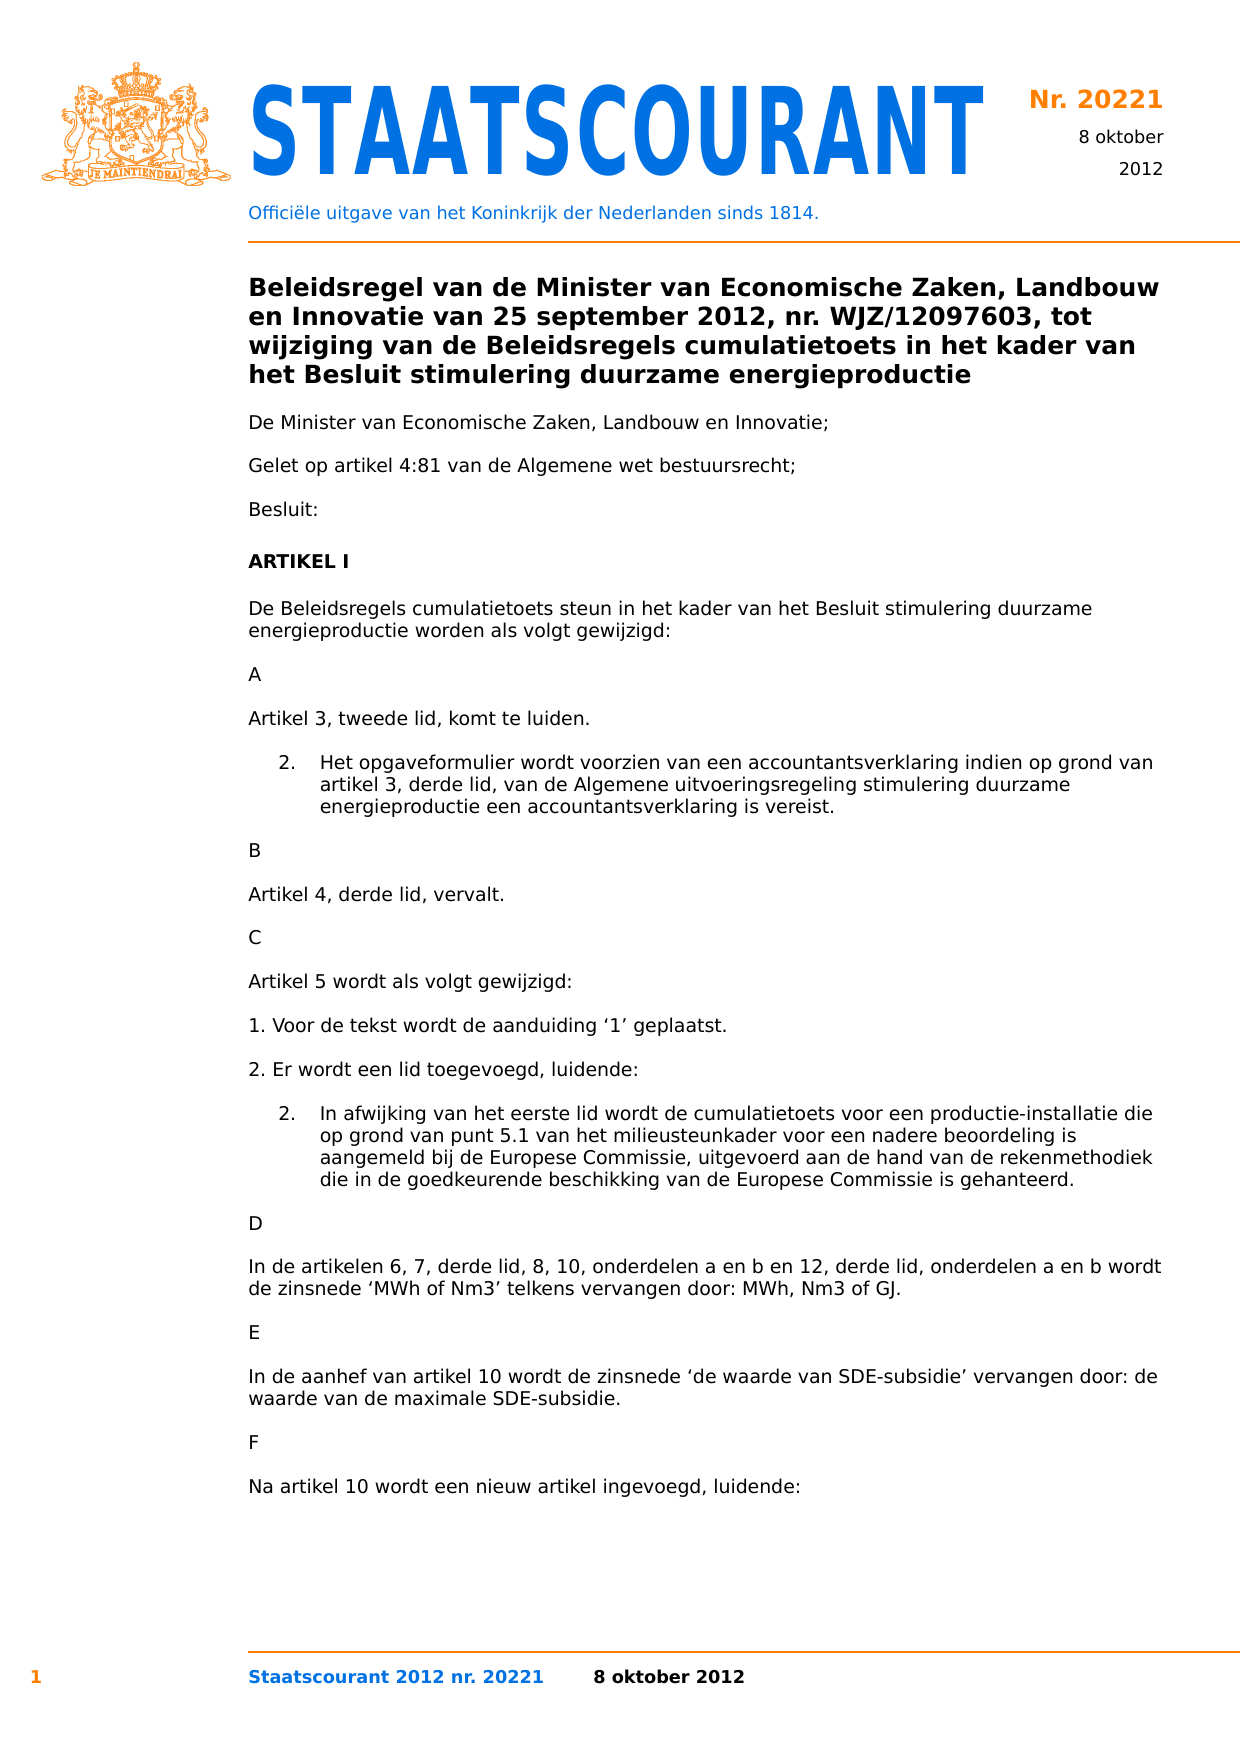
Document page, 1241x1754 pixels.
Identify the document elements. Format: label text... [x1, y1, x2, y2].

table_header Nr. 20221 [998, 62, 1240, 121]
text 2. Het opgaveformulier wordt voorzien van een accountantsverklaring indien op grond van artikel 3, derde lid, van de Algemene uitvoeringsregeling stimulering duurzame energieproductie een accountantsverklaring is vereist. [278, 752, 1163, 818]
table_cell Officiële uitgave van het Koninkrijk der Nederlanden sinds 1814. [248, 203, 1240, 241]
text D [248, 1212, 1163, 1234]
table_header [25, 62, 248, 241]
text In de aanhef van artikel 10 wordt de zinsnede ‘de waarde van SDE-subsidie’ vervangen door: de waarde van de maximale SDE-subsidie. [248, 1366, 1163, 1410]
text 1. Voor de tekst wordt de aanduiding ‘1’ geplaatst. [248, 1015, 1163, 1037]
table_cell 8 oktober [998, 121, 1240, 153]
table_header STAATSCOURANT [248, 62, 998, 203]
text De Minister van Economische Zaken, Landbouw en Innovatie; [248, 412, 1163, 433]
text B [248, 839, 1163, 862]
text Besluit: [248, 499, 1163, 521]
picture [41, 62, 231, 186]
text E [248, 1322, 1163, 1344]
text Gelet op artikel 4:81 van de Algemene wet bestuursrecht; [248, 455, 1163, 477]
text In de artikelen 6, 7, derde lid, 8, 10, onderdelen a en b en 12, derde lid, onderdelen a en b wordt de zinsnede ‘MWh of Nm3’ telkens vervangen door: MWh, Nm3 of GJ. [248, 1256, 1163, 1300]
text Artikel 3, tweede lid, komt te luiden. [248, 708, 1163, 730]
text F [248, 1432, 1163, 1454]
text Artikel 4, derde lid, vervalt. [248, 883, 1163, 905]
text 2. In afwijking van het eerste lid wordt de cumulatietoets voor een productie-installatie die op grond van punt 5.1 van het milieusteunkader voor een nadere beoordeling is aangemeld bij de Europese Commissie, uitgevoerd aan de hand van de rekenmethodiek die in de goedkeurende beschikking van de Europese Commissie is gehanteerd. [278, 1103, 1163, 1191]
table_cell 2012 [998, 153, 1240, 203]
text 2. Er wordt een lid toegevoegd, luidende: [248, 1059, 1163, 1081]
subtitle Beleidsregel van de Minister van Economische Zaken, Landbouw en Innovatie van 25 september 2012, nr. WJZ/12097603, tot wijziging van de Beleidsregels cumulatietoets in het kader van het Besluit stimulering duurzame energieproductie [248, 273, 1163, 390]
text A [248, 664, 1163, 686]
text Na artikel 10 wordt een nieuw artikel ingevoegd, luidende: [248, 1476, 1163, 1498]
text Artikel 5 wordt als volgt gewijzigd: [248, 971, 1163, 993]
subtitle ARTIKEL I [248, 551, 1163, 573]
text De Beleidsregels cumulatietoets steun in het kader van het Besluit stimulering duurzame energieproductie worden als volgt gewijzigd: [248, 598, 1163, 642]
text C [248, 927, 1163, 949]
